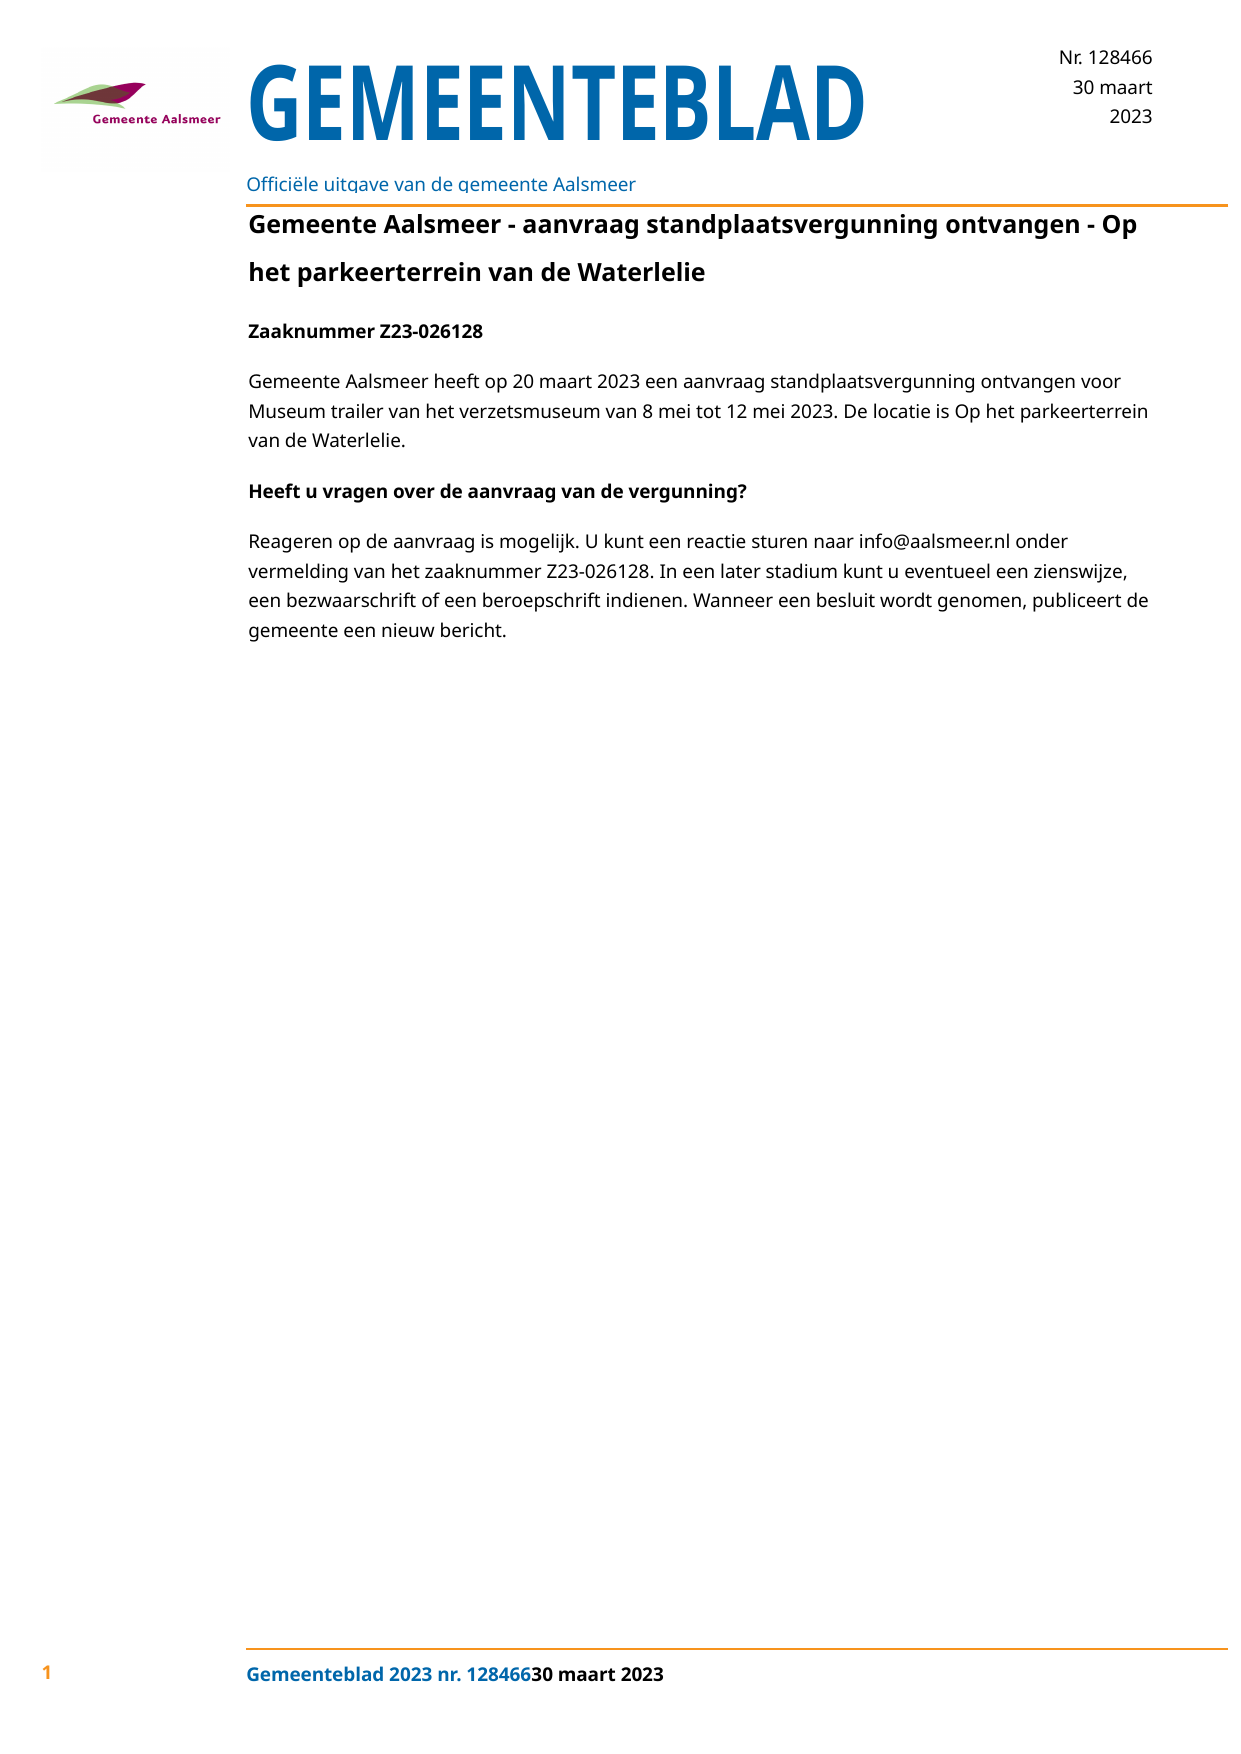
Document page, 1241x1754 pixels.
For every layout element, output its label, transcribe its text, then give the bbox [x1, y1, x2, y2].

text Heeft u vragen over de aanvraag van de vergunning? [248, 478, 1152, 504]
text Gemeente Aalsmeer - aanvraag standplaatsvergunning ontvangen - Op het parkeerterrein van de Waterlelie [248, 207, 1152, 288]
text Zaaknummer Z23-026128 [248, 318, 1152, 344]
text Gemeente Aalsmeer heeft op 20 maart 2023 een aanvraag standplaatsvergunning ontvangen voor Museum trailer van het verzetsmuseum van 8 mei tot 12 mei 2023. De locatie is Op het parkeerterrein van de Waterlelie. [248, 368, 1152, 453]
text Reageren op de aanvraag is mogelijk. U kunt een reactie sturen naar info@aalsmeer.nl onder vermelding van het zaaknummer Z23-026128. In een later stadium kunt u eventueel een zienswijze, een bezwaarschrift of een beroepschrift indienen. Wanneer een besluit wordt genomen, publiceert de gemeente een nieuw bericht. [248, 528, 1152, 643]
picture [41, 47, 231, 172]
